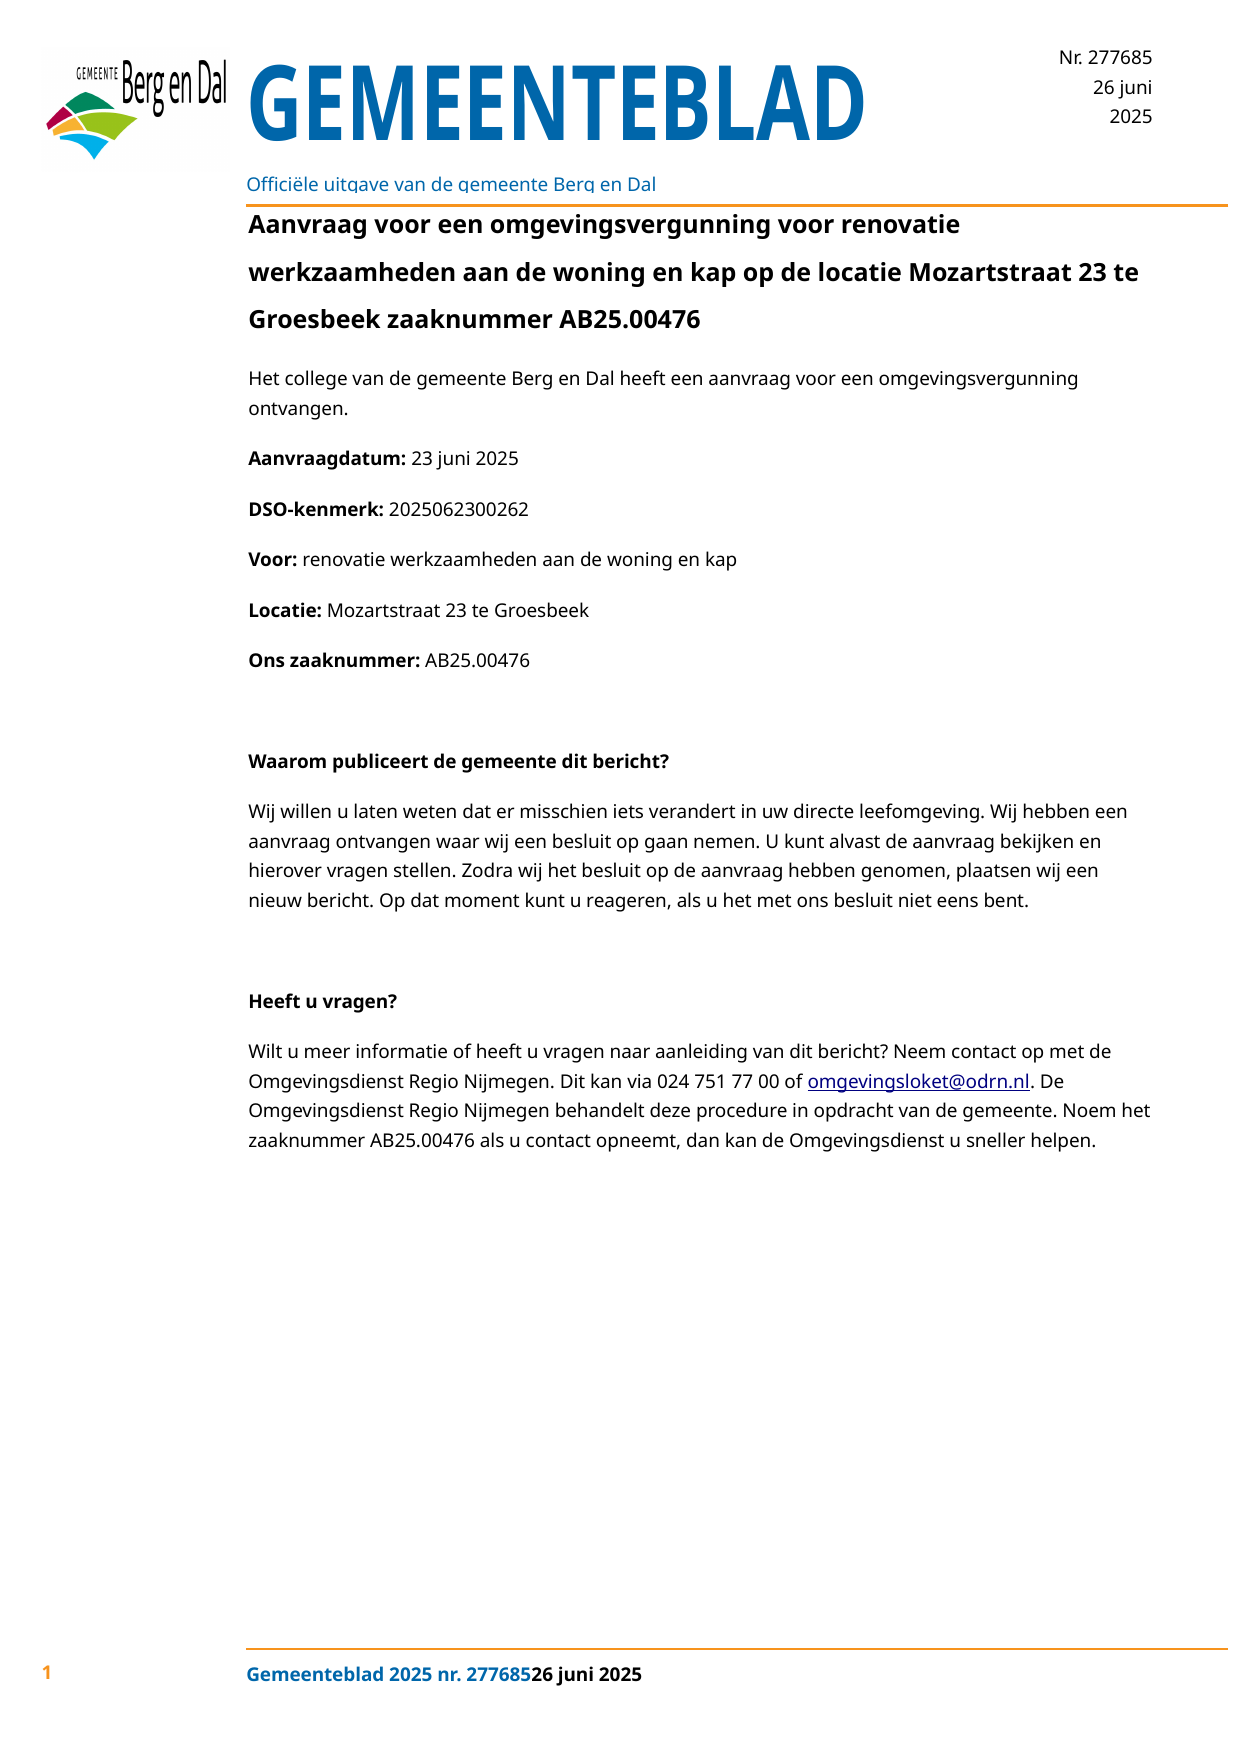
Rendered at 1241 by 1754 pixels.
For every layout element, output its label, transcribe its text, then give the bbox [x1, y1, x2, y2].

text Heeft u vragen? [248, 988, 1152, 1014]
text Ons zaaknummer: AB25.00476 [248, 647, 1152, 673]
text Het college van de gemeente Berg en Dal heeft een aanvraag voor een omgevingsvergunning ontvangen. [248, 366, 1152, 421]
text Aanvraagdatum: 23 juni 2025 [248, 446, 1152, 471]
text Wilt u meer informatie of heeft u vragen naar aanleiding van dit bericht? Neem contact op met de Omgevingsdienst Regio Nijmegen. Dit kan via 024 751 77 00 of omgevingsloket@odrn.nl. De Omgevingsdienst Regio Nijmegen behandelt deze procedure in opdracht van de gemeente. Noem het zaaknummer AB25.00476 als u contact opneemt, dan kan de Omgevingsdienst u sneller helpen. [248, 1038, 1152, 1153]
picture [41, 47, 231, 172]
text DSO-kenmerk: 2025062300262 [248, 496, 1152, 522]
text Voor: renovatie werkzaamheden aan de woning en kap [248, 546, 1152, 572]
text Aanvraag voor een omgevingsvergunning voor renovatie werkzaamheden aan de woning en kap op de locatie Mozartstraat 23 te Groesbeek zaaknummer AB25.00476 [248, 207, 1152, 336]
text Waarom publiceert de gemeente dit bericht? [248, 748, 1152, 774]
text Locatie: Mozartstraat 23 te Groesbeek [248, 597, 1152, 622]
text Wij willen u laten weten dat er misschien iets verandert in uw directe leefomgeving. Wij hebben een aanvraag ontvangen waar wij een besluit op gaan nemen. U kunt alvast de aanvraag bekijken en hierover vragen stellen. Zodra wij het besluit op de aanvraag hebben genomen, plaatsen wij een nieuw bericht. Op dat moment kunt u reageren, als u het met ons besluit niet eens bent. [248, 798, 1152, 913]
